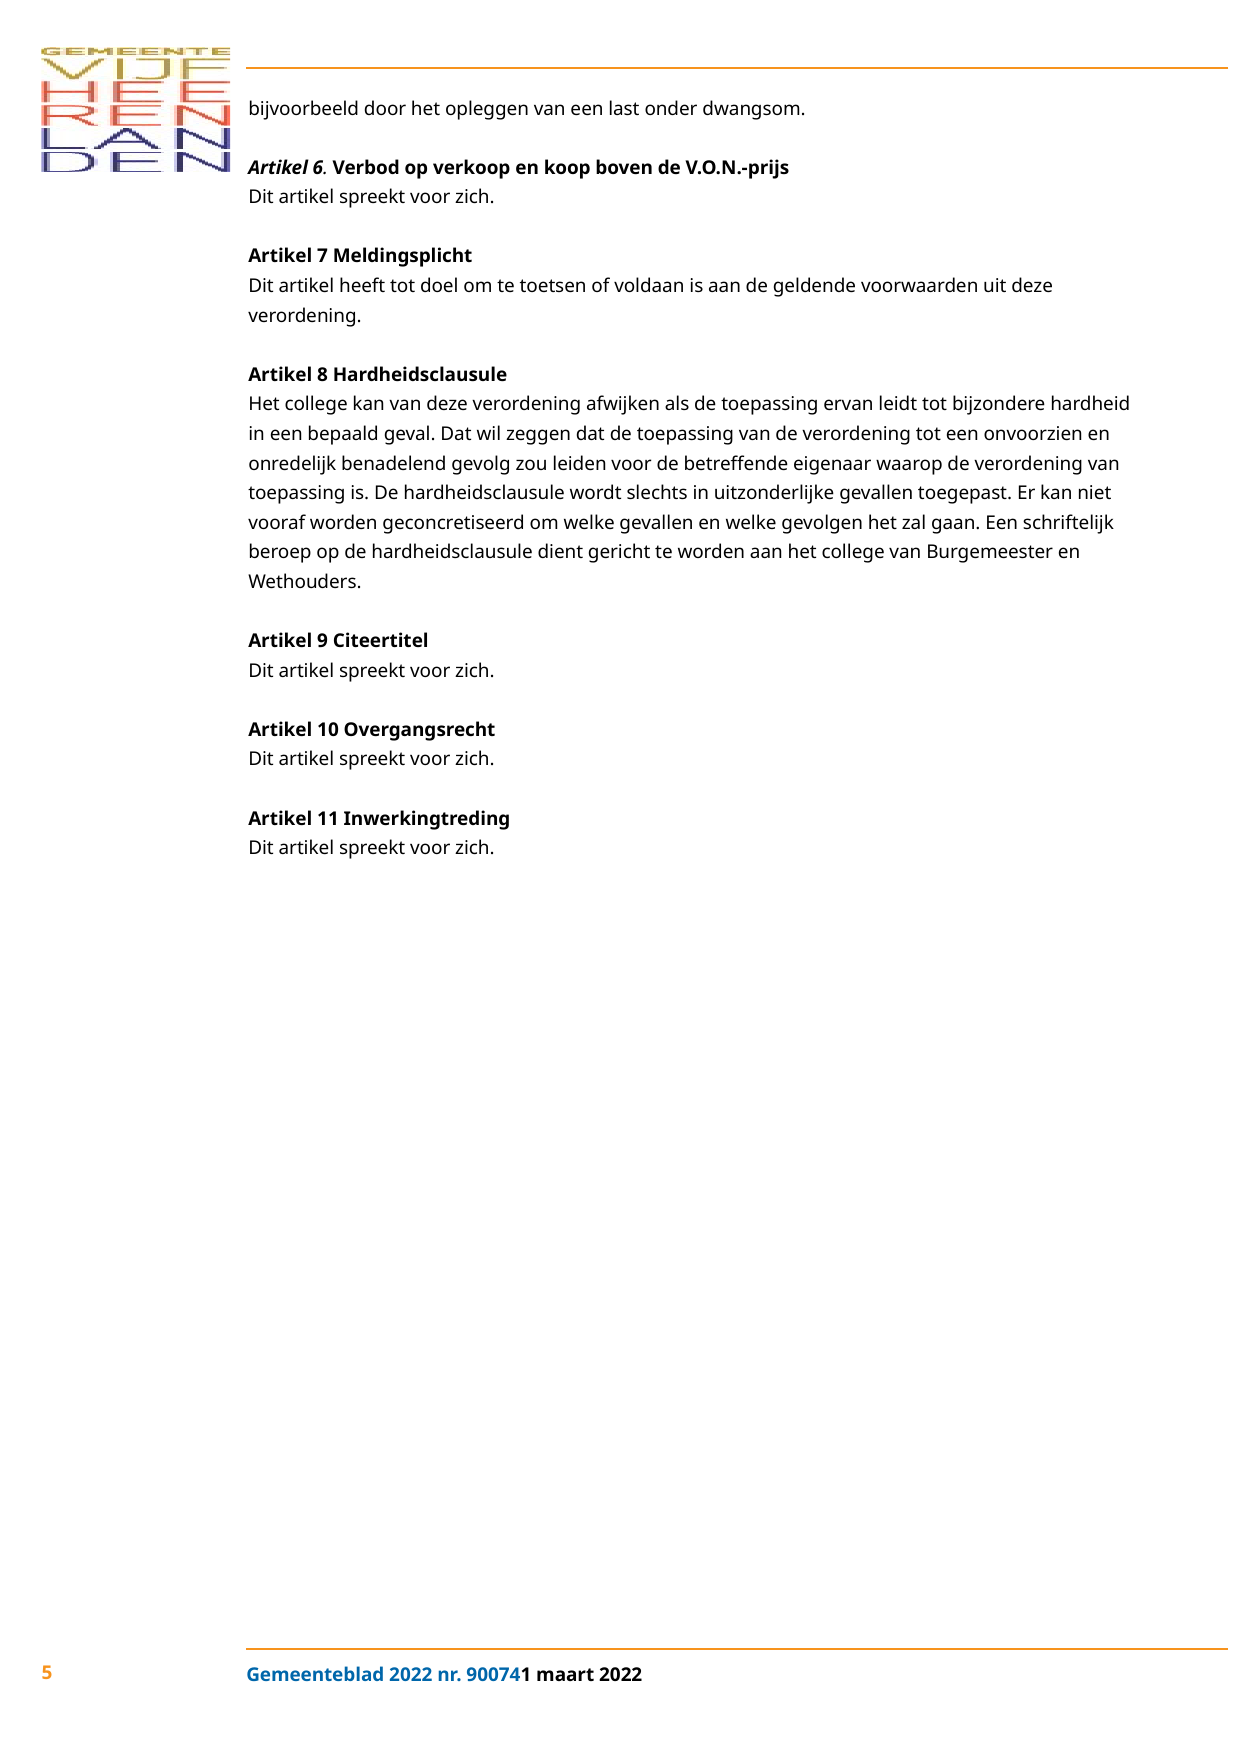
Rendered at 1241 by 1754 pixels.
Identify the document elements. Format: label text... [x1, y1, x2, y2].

text Artikel 8 Hardheidsclausule [248, 361, 1152, 387]
text Dit artikel spreekt voor zich. [248, 183, 1152, 209]
text Artikel 9 Citeertitel [248, 627, 1152, 653]
text Het college kan van deze verordening afwijken als de toepassing ervan leidt tot bijzondere hardheid in een bepaald geval. Dat wil zeggen dat de toepassing van de verordening tot een onvoorzien en onredelijk benadelend gevolg zou leiden voor de betreffende eigenaar waarop de verordening van toepassing is. De hardheidsclausule wordt slechts in uitzonderlijke gevallen toegepast. Er kan niet vooraf worden geconcretiseerd om welke gevallen en welke gevolgen het zal gaan. Een schriftelijk beroep op de hardheidsclausule dient gericht te worden aan het college van Burgemeester en Wethouders. [248, 391, 1152, 594]
picture [41, 47, 231, 172]
text Artikel 10 Overgangsrecht [248, 716, 1152, 742]
text Artikel 7 Meldingsplicht [248, 243, 1152, 268]
text Dit artikel heeft tot doel om te toetsen of voldaan is aan de geldende voorwaarden uit deze verordening. [248, 272, 1152, 328]
text Artikel 6. Verbod op verkoop en koop boven de V.O.N.-prijs [248, 154, 1152, 180]
text Dit artikel spreekt voor zich. [248, 746, 1152, 771]
text Dit artikel spreekt voor zich. [248, 834, 1152, 860]
text bijvoorbeeld door het opleggen van een last onder dwangsom. [248, 95, 1152, 121]
text Dit artikel spreekt voor zich. [248, 657, 1152, 683]
text Artikel 11 Inwerkingtreding [248, 805, 1152, 831]
